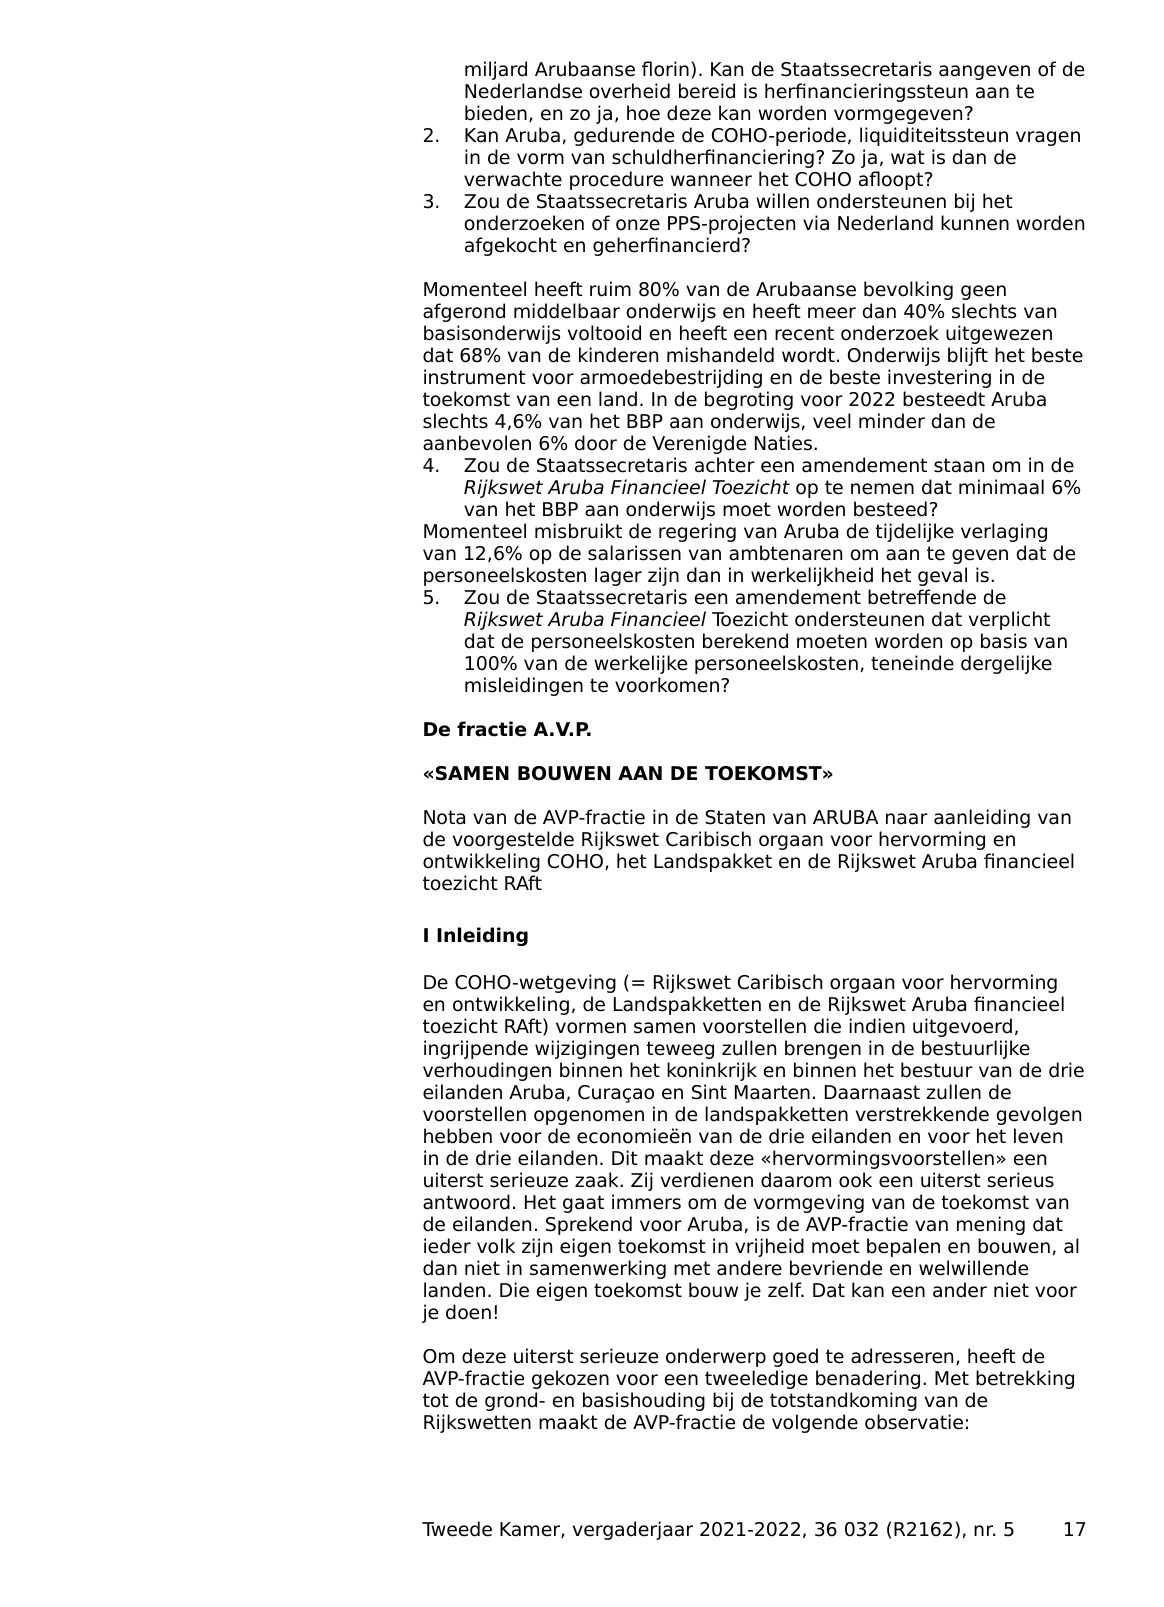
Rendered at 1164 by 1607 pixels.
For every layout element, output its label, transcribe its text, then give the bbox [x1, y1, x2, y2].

subtitle De fractie A.V.P. [422, 719, 1087, 741]
text 3. Zou de Staatssecretaris Aruba willen ondersteunen bij het onderzoeken of onze PPS-projecten via Nederland kunnen worden afgekocht en geherfinancierd? [422, 191, 1087, 257]
text miljard Arubaanse florin). Kan de Staatssecretaris aangeven of de Nederlandse overheid bereid is herfinancieringssteun aan te bieden, en zo ja, hoe deze kan worden vormgegeven? [422, 59, 1087, 125]
text Momenteel misbruikt de regering van Aruba de tijdelijke verlaging van 12,6% op de salarissen van ambtenaren om aan te geven dat de personeelskosten lager zijn dan in werkelijkheid het geval is. [422, 521, 1087, 587]
subtitle I Inleiding [422, 925, 1087, 947]
text 2. Kan Aruba, gedurende de COHO-periode, liquiditeitssteun vragen in de vorm van schuldherfinanciering? Zo ja, wat is dan de verwachte procedure wanneer het COHO afloopt? [422, 125, 1087, 191]
text Momenteel heeft ruim 80% van de Arubaanse bevolking geen afgerond middelbaar onderwijs en heeft meer dan 40% slechts van basisonderwijs voltooid en heeft een recent onderzoek uitgewezen dat 68% van de kinderen mishandeld wordt. Onderwijs blijft het beste instrument voor armoedebestrijding en de beste investering in de toekomst van een land. In de begroting voor 2022 besteedt Aruba slechts 4,6% van het BBP aan onderwijs, veel minder dan de aanbevolen 6% door de Verenigde Naties. [422, 279, 1087, 455]
text De COHO-wetgeving (= Rijkswet Caribisch orgaan voor hervorming en ontwikkeling, de Landspakketten en de Rijkswet Aruba financieel toezicht RAft) vormen samen voorstellen die indien uitgevoerd, ingrijpende wijzigingen teweeg zullen brengen in de bestuurlijke verhoudingen binnen het koninkrijk en binnen het bestuur van de drie eilanden Aruba, Curaçao en Sint Maarten. Daarnaast zullen de voorstellen opgenomen in de landspakketten verstrekkende gevolgen hebben voor de economieën van de drie eilanden en voor het leven in de drie eilanden. Dit maakt deze «hervormingsvoorstellen» een uiterst serieuze zaak. Zij verdienen daarom ook een uiterst serieus antwoord. Het gaat immers om de vormgeving van de toekomst van de eilanden. Sprekend voor Aruba, is de AVP-fractie van mening dat ieder volk zijn eigen toekomst in vrijheid moet bepalen en bouwen, al dan niet in samenwerking met andere bevriende en welwillende landen. Die eigen toekomst bouw je zelf. Dat kan een ander niet voor je doen! [422, 972, 1087, 1324]
text Om deze uiterst serieuze onderwerp goed te adresseren, heeft de AVP-fractie gekozen voor een tweeledige benadering. Met betrekking tot de grond- en basishouding bij de totstandkoming van de Rijkswetten maakt de AVP-fractie de volgende observatie: [422, 1346, 1087, 1434]
text Nota van de AVP-fractie in de Staten van ARUBA naar aanleiding van de voorgestelde Rijkswet Caribisch orgaan voor hervorming en ontwikkeling COHO, het Landspakket en de Rijkswet Aruba financieel toezicht RAft [422, 807, 1087, 895]
text 5. Zou de Staatssecretaris een amendement betreffende de Rijkswet Aruba Financieel Toezicht ondersteunen dat verplicht dat de personeelskosten berekend moeten worden op basis van 100% van de werkelijke personeelskosten, teneinde dergelijke misleidingen te voorkomen? [422, 587, 1087, 697]
text 4. Zou de Staatssecretaris achter een amendement staan om in de Rijkswet Aruba Financieel Toezicht op te nemen dat minimaal 6% van het BBP aan onderwijs moet worden besteed? [422, 455, 1087, 521]
subtitle «SAMEN BOUWEN AAN DE TOEKOMST» [422, 763, 1087, 785]
